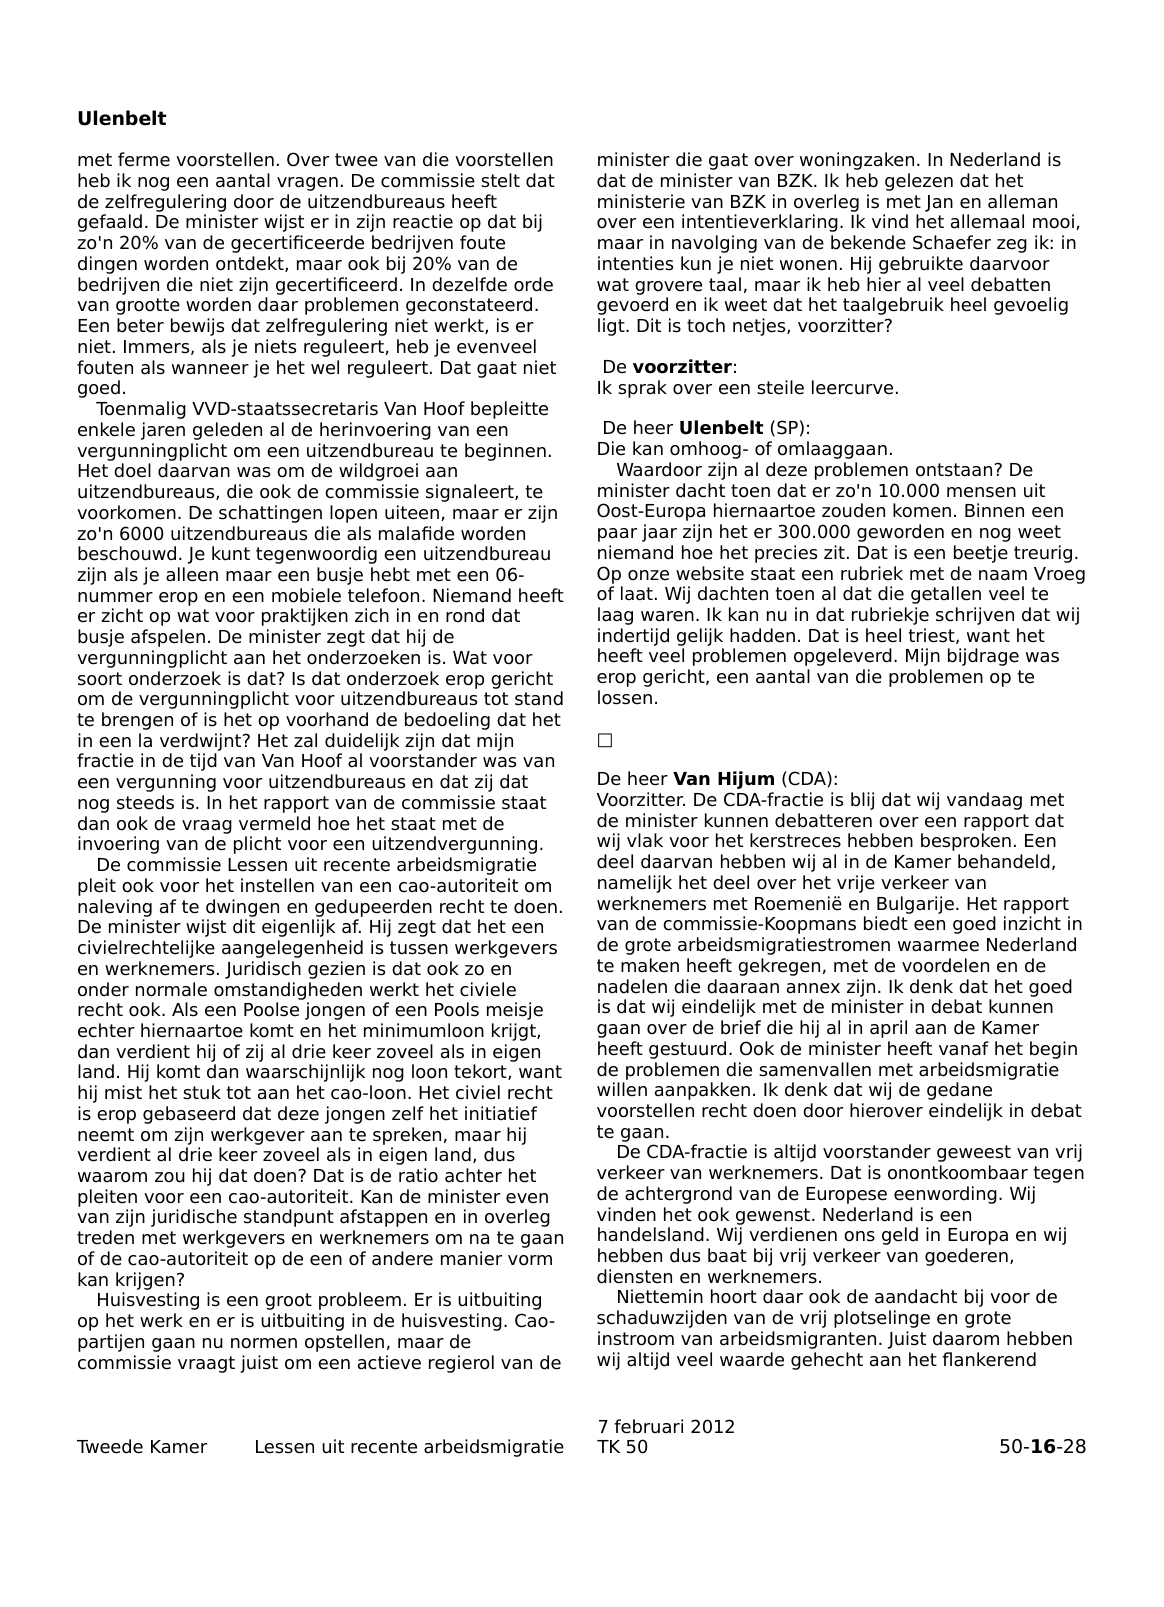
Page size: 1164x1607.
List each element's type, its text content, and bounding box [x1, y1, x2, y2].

text Voorzitter. De CDA-fractie is blij dat wij vandaag met de minister kunnen debatteren over een rapport dat wij vlak voor het kerstreces hebben besproken. Een deel daarvan hebben wij al in de Kamer behandeld, namelijk het deel over het vrije verkeer van werknemers met Roemenië en Bulgarije. Het rapport van de commissie-Koopmans biedt een goed inzicht in de grote arbeidsmigratiestromen waarmee Nederland te maken heeft gekregen, met de voordelen en de nadelen die daaraan annex zijn. Ik denk dat het goed is dat wij eindelijk met de minister in debat kunnen gaan over de brief die hij al in april aan de Kamer heeft gestuurd. Ook de minister heeft vanaf het begin de problemen die samenvallen met arbeidsmigratie willen aanpakken. Ik denk dat wij de gedane voorstellen recht doen door hierover eindelijk in debat te gaan. [596, 790, 1087, 1142]
text Waardoor zijn al deze problemen ontstaan? De minister dacht toen dat er zo'n 10.000 mensen uit Oost-Europa hiernaartoe zouden komen. Binnen een paar jaar zijn het er 300.000 geworden en nog weet niemand hoe het precies zit. Dat is een beetje treurig. Op onze website staat een rubriek met de naam Vroeg of laat. Wij dachten toen al dat die getallen veel te laag waren. Ik kan nu in dat rubriekje schrijven dat wij indertijd gelijk hadden. Dat is heel triest, want het heeft veel problemen opgeleverd. Mijn bijdrage was erop gericht, een aantal van die problemen op te lossen. [596, 460, 1087, 708]
text Niettemin hoort daar ook de aandacht bij voor de schaduwzijden van de vrij plotselinge en grote instroom van arbeidsmigranten. Juist daarom hebben wij altijd veel waarde gehecht aan het flankerend [596, 1287, 1087, 1370]
text minister die gaat over woningzaken. In Nederland is dat de minister van BZK. Ik heb gelezen dat het ministerie van BZK in overleg is met Jan en alleman over een intentieverklaring. Ik vind het allemaal mooi, maar in navolging van de bekende Schaefer zeg ik: in intenties kun je niet wonen. Hij gebruikte daarvoor wat grovere taal, maar ik heb hier al veel debatten gevoerd en ik weet dat het taalgebruik heel gevoelig ligt. Dit is toch netjes, voorzitter? [596, 150, 1087, 337]
text met ferme voorstellen. Over twee van die voorstellen heb ik nog een aantal vragen. De commissie stelt dat de zelfregulering door de uitzendbureaus heeft gefaald. De minister wijst er in zijn reactie op dat bij zo'n 20% van de gecertificeerde bedrijven foute dingen worden ontdekt, maar ook bij 20% van de bedrijven die niet zijn gecertificeerd. In dezelfde orde van grootte worden daar problemen geconstateerd. Een beter bewijs dat zelfregulering niet werkt, is er niet. Immers, als je niets reguleert, heb je evenveel fouten als wanneer je het wel reguleert. Dat gaat niet goed. [77, 150, 567, 399]
text Huisvesting is een groot probleem. Er is uitbuiting op het werk en er is uitbuiting in de huisvesting. Cao-partijen gaan nu normen opstellen, maar de commissie vraagt juist om een actieve regierol van de [77, 1290, 567, 1373]
text De heer Ulenbelt (SP): [596, 418, 1087, 439]
text De CDA-fractie is altijd voorstander geweest van vrij verkeer van werknemers. Dat is onontkoombaar tegen de achtergrond van de Europese eenwording. Wij vinden het ook gewenst. Nederland is een handelsland. Wij verdienen ons geld in Europa en wij hebben dus baat bij vrij verkeer van goederen, diensten en werknemers. [596, 1142, 1087, 1287]
text Toenmalig VVD-staatssecretaris Van Hoof bepleitte enkele jaren geleden al de herinvoering van een vergunningplicht om een uitzendbureau te beginnen. Het doel daarvan was om de wildgroei aan uitzendbureaus, die ook de commissie signaleert, te voorkomen. De schattingen lopen uiteen, maar er zijn zo'n 6000 uitzendbureaus die als malafide worden beschouwd. Je kunt tegenwoordig een uitzendbureau zijn als je alleen maar een busje hebt met een 06-nummer erop en een mobiele telefoon. Niemand heeft er zicht op wat voor praktijken zich in en rond dat busje afspelen. De minister zegt dat hij de vergunningplicht aan het onderzoeken is. Wat voor soort onderzoek is dat? Is dat onderzoek erop gericht om de vergunningplicht voor uitzendbureaus tot stand te brengen of is het op voorhand de bedoeling dat het in een la verdwijnt? Het zal duidelijk zijn dat mijn fractie in de tijd van Van Hoof al voorstander was van een vergunning voor uitzendbureaus en dat zij dat nog steeds is. In het rapport van de commissie staat dan ook de vraag vermeld hoe het staat met de invoering van de plicht voor een uitzendvergunning. [77, 399, 567, 855]
text □ [596, 728, 1087, 749]
text Die kan omhoog- of omlaaggaan. [596, 439, 1087, 460]
text De heer Van Hijum (CDA): [596, 769, 1087, 790]
text De voorzitter: [596, 357, 1087, 377]
text Ik sprak over een steile leercurve. [596, 377, 1087, 398]
text De commissie Lessen uit recente arbeidsmigratie pleit ook voor het instellen van een cao-autoriteit om naleving af te dwingen en gedupeerden recht te doen. De minister wijst dit eigenlijk af. Hij zegt dat het een civielrechtelijke aangelegenheid is tussen werkgevers en werknemers. Juridisch gezien is dat ook zo en onder normale omstandigheden werkt het civiele recht ook. Als een Poolse jongen of een Pools meisje echter hiernaartoe komt en het minimumloon krijgt, dan verdient hij of zij al drie keer zoveel als in eigen land. Hij komt dan waarschijnlijk nog loon tekort, want hij mist het stuk tot aan het cao-loon. Het civiel recht is erop gebaseerd dat deze jongen zelf het initiatief neemt om zijn werkgever aan te spreken, maar hij verdient al drie keer zoveel als in eigen land, dus waarom zou hij dat doen? Dat is de ratio achter het pleiten voor een cao-autoriteit. Kan de minister even van zijn juridische standpunt afstappen en in overleg treden met werkgevers en werknemers om na te gaan of de cao-autoriteit op de een of andere manier vorm kan krijgen? [77, 855, 567, 1290]
